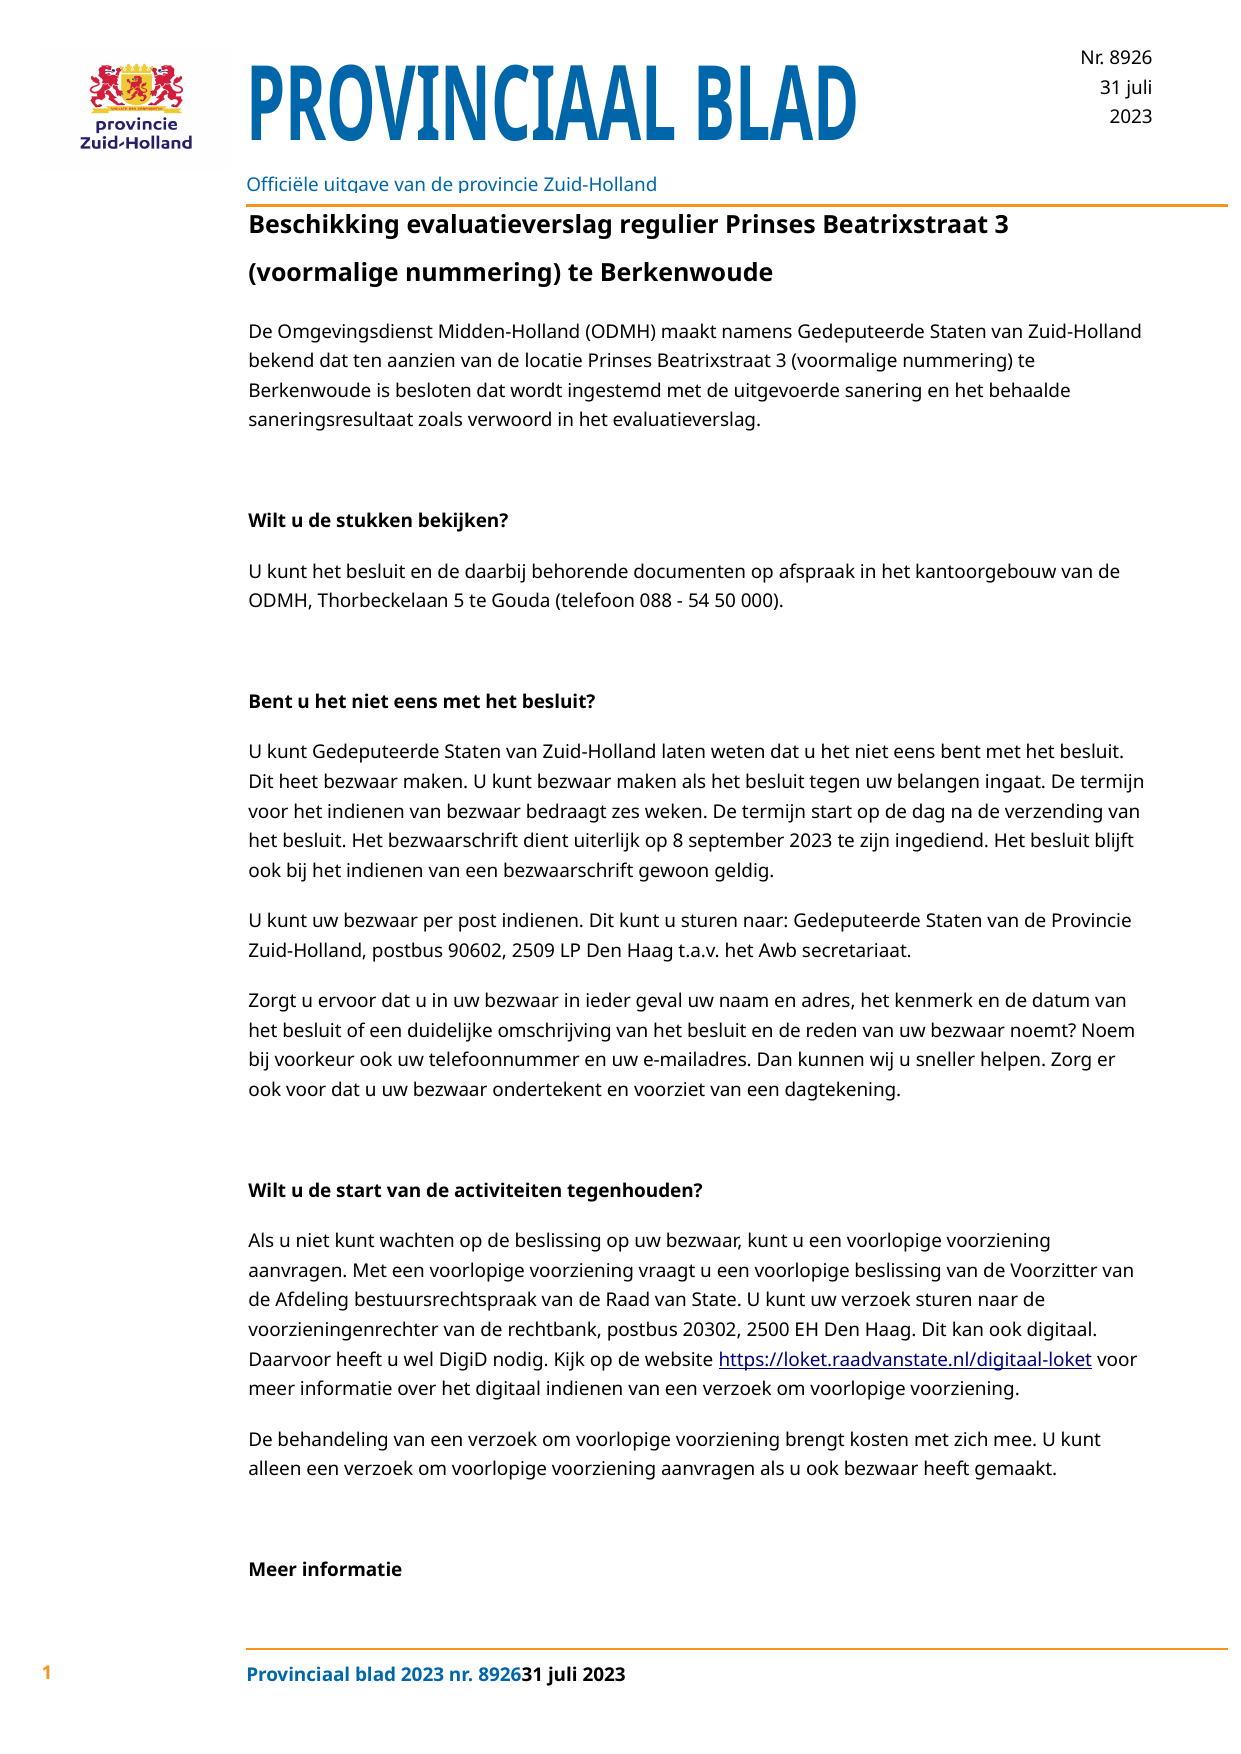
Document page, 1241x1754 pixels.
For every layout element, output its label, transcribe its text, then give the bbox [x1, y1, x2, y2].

text Wilt u de stukken bekijken? [248, 507, 1152, 533]
text De Omgevingsdienst Midden-Holland (ODMH) maakt namens Gedeputeerde Staten van Zuid-Holland bekend dat ten aanzien van de locatie Prinses Beatrixstraat 3 (voormalige nummering) te Berkenwoude is besloten dat wordt ingestemd met de uitgevoerde sanering en het behaalde saneringsresultaat zoals verwoord in het evaluatieverslag. [248, 318, 1152, 432]
text U kunt uw bezwaar per post indienen. Dit kunt u sturen naar: Gedeputeerde Staten van de Provincie Zuid-Holland, postbus 90602, 2509 LP Den Haag t.a.v. het Awb secretariaat. [248, 907, 1152, 963]
text Beschikking evaluatieverslag regulier Prinses Beatrixstraat 3 (voormalige nummering) te Berkenwoude [248, 207, 1152, 288]
text Wilt u de start van de activiteiten tegenhouden? [248, 1177, 1152, 1203]
picture [41, 47, 231, 172]
text Meer informatie [248, 1556, 1152, 1582]
text De behandeling van een verzoek om voorlopige voorziening brengt kosten met zich mee. U kunt alleen een verzoek om voorlopige voorziening aanvragen als u ook bezwaar heeft gemaakt. [248, 1426, 1152, 1481]
text Bent u het niet eens met het besluit? [248, 688, 1152, 714]
text Als u niet kunt wachten op de beslissing op uw bezwaar, kunt u een voorlopige voorziening aanvragen. Met een voorlopige voorziening vraagt u een voorlopige beslissing van de Voorzitter van de Afdeling bestuursrechtspraak van de Raad van State. U kunt uw verzoek sturen naar de voorzieningenrechter van de rechtbank, postbus 20302, 2500 EH Den Haag. Dit kan ook digitaal. Daarvoor heeft u wel DigiD nodig. Kijk op de website https://loket.raadvanstate.nl/digitaal-loket voor meer informatie over het digitaal indienen van een verzoek om voorlopige voorziening. [248, 1227, 1152, 1401]
text U kunt Gedeputeerde Staten van Zuid-Holland laten weten dat u het niet eens bent met het besluit. Dit heet bezwaar maken. U kunt bezwaar maken als het besluit tegen uw belangen ingaat. De termijn voor het indienen van bezwaar bedraagt zes weken. De termijn start op de dag na de verzending van het besluit. Het bezwaarschrift dient uiterlijk op 8 september 2023 te zijn ingediend. Het besluit blijft ook bij het indienen van een bezwaarschrift gewoon geldig. [248, 739, 1152, 883]
text Zorgt u ervoor dat u in uw bezwaar in ieder geval uw naam en adres, het kenmerk en de datum van het besluit of een duidelijke omschrijving van het besluit en de reden van uw bezwaar noemt? Noem bij voorkeur ook uw telefoonnummer en uw e-mailadres. Dan kunnen wij u sneller helpen. Zorg er ook voor dat u uw bezwaar ondertekent en voorziet van een dagtekening. [248, 987, 1152, 1102]
text U kunt het besluit en de daarbij behorende documenten op afspraak in het kantoorgebouw van de ODMH, Thorbeckelaan 5 te Gouda (telefoon 088 - 54 50 000). [248, 558, 1152, 613]
